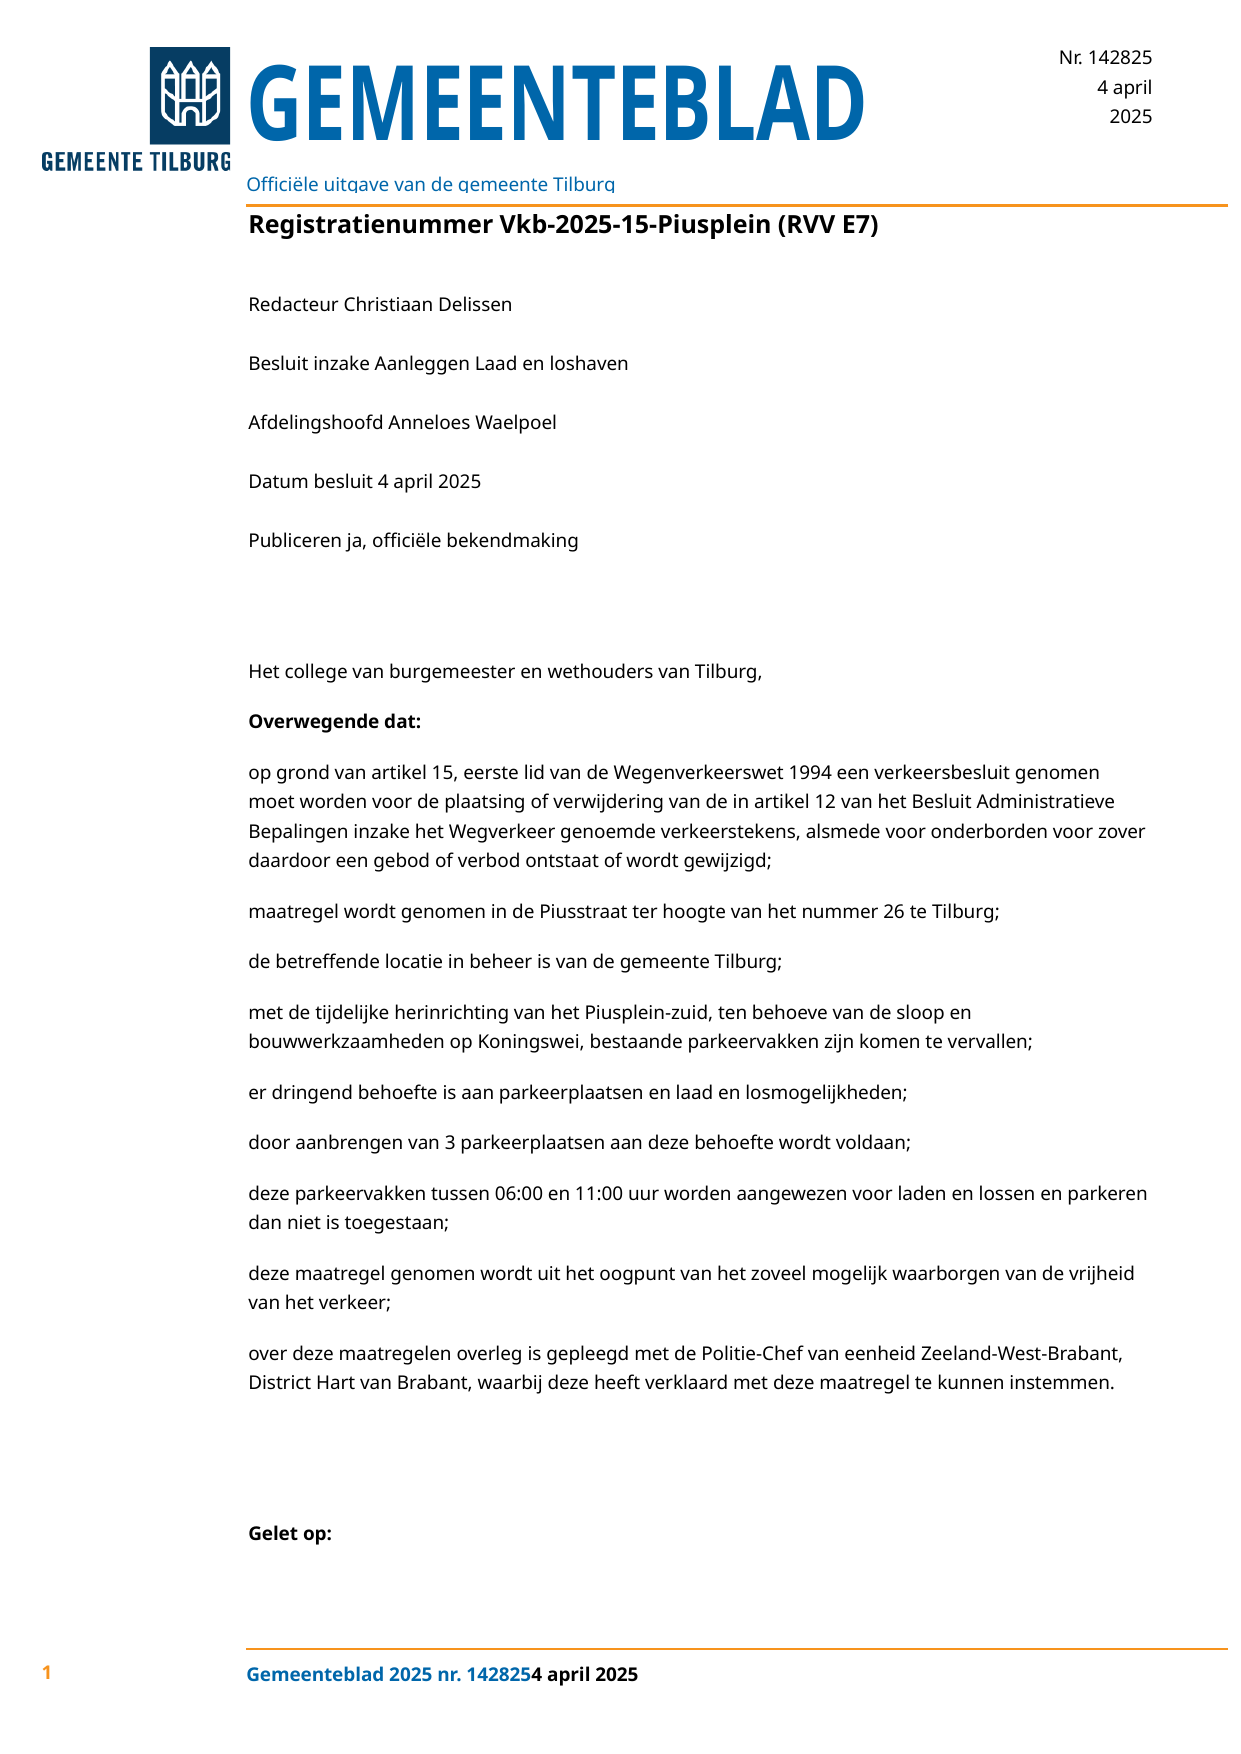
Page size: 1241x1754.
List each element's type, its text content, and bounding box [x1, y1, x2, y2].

text Gelet op: [248, 1521, 1152, 1546]
text Registratienummer Vkb-2025-15-Piusplein (RVV E7) [248, 207, 1152, 241]
text over deze maatregelen overleg is gepleegd met de Politie-Chef van eenheid Zeeland-West-Brabant, District Hart van Brabant, waarbij deze heeft verklaard met deze maatregel te kunnen instemmen. [248, 1340, 1152, 1395]
text Publiceren ja, officiële bekendmaking [248, 528, 1152, 553]
text Overwegende dat: [248, 708, 1152, 734]
text met de tijdelijke herinrichting van het Piusplein-zuid, ten behoeve van de sloop en bouwwerkzaamheden op Koningswei, bestaande parkeervakken zijn komen te vervallen; [248, 999, 1152, 1054]
text Het college van burgemeester en wethouders van Tilburg, [248, 658, 1152, 684]
text deze parkeervakken tussen 06:00 en 11:00 uur worden aangewezen voor laden en lossen en parkeren dan niet is toegestaan; [248, 1180, 1152, 1235]
text Redacteur Christiaan Delissen [248, 291, 1152, 317]
text Afdelingshoofd Anneloes Waelpoel [248, 409, 1152, 435]
text maatregel wordt genomen in de Piusstraat ter hoogte van het nummer 26 te Tilburg; [248, 898, 1152, 924]
picture [41, 47, 231, 172]
text door aanbrengen van 3 parkeerplaatsen aan deze behoefte wordt voldaan; [248, 1129, 1152, 1155]
text Datum besluit 4 april 2025 [248, 468, 1152, 494]
text de betreffende locatie in beheer is van de gemeente Tilburg; [248, 948, 1152, 974]
text Besluit inzake Aanleggen Laad en loshaven [248, 350, 1152, 376]
text er dringend behoefte is aan parkeerplaatsen en laad en losmogelijkheden; [248, 1079, 1152, 1105]
text deze maatregel genomen wordt uit het oogpunt van het zoveel mogelijk waarborgen van de vrijheid van het verkeer; [248, 1260, 1152, 1315]
text op grond van artikel 15, eerste lid van de Wegenverkeerswet 1994 een verkeersbesluit genomen moet worden voor de plaatsing of verwijdering van de in artikel 12 van het Besluit Administratieve Bepalingen inzake het Wegverkeer genoemde verkeerstekens, alsmede voor onderborden voor zover daardoor een gebod of verbod ontstaat of wordt gewijzigd; [248, 759, 1152, 873]
